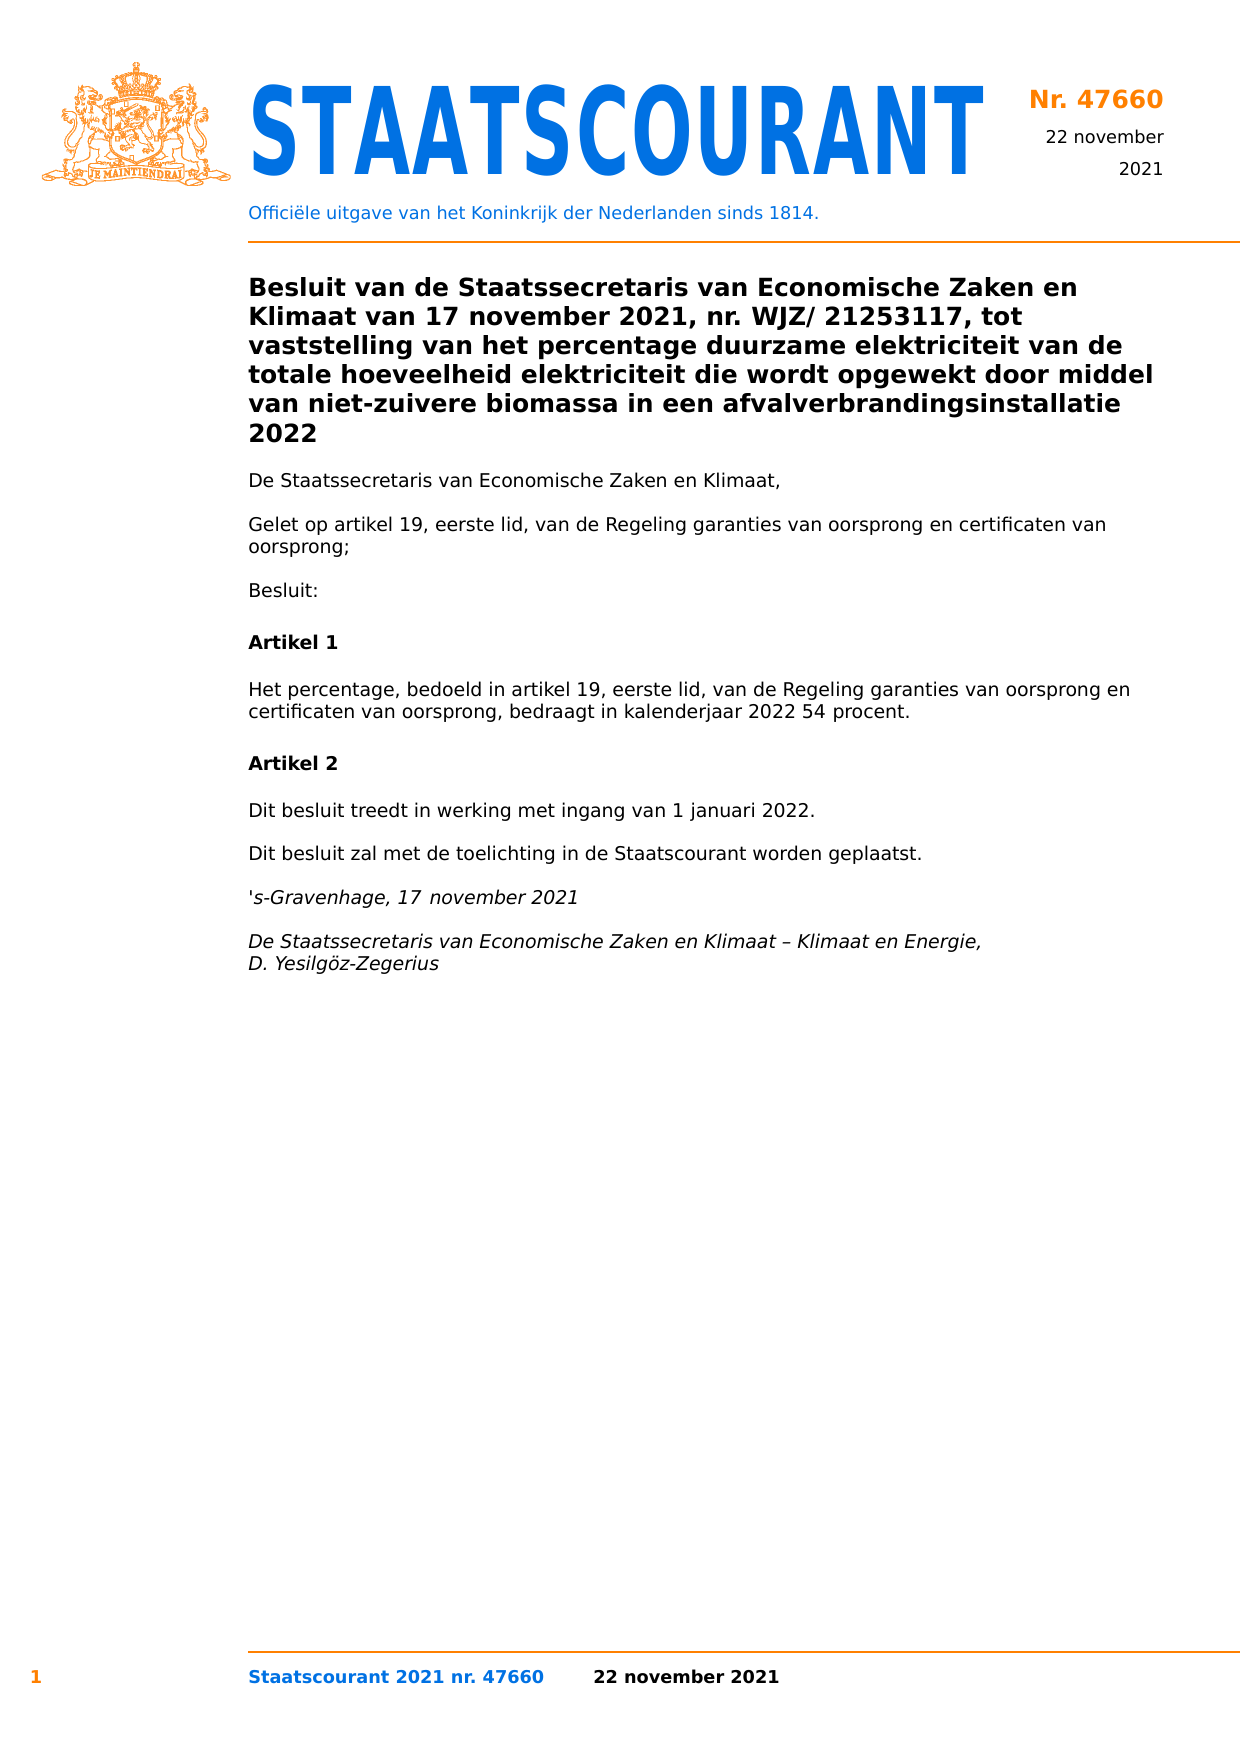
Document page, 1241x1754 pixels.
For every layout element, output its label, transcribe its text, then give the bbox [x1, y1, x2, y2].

text 's-Gravenhage, 17 november 2021 [248, 887, 1163, 909]
table_cell 22 november [998, 121, 1240, 153]
text De Staatssecretaris van Economische Zaken en Klimaat, [248, 470, 1163, 492]
table_header STAATSCOURANT [248, 62, 998, 203]
table_header Nr. 47660 [998, 62, 1240, 121]
table_cell Officiële uitgave van het Koninkrijk der Nederlanden sinds 1814. [248, 203, 1240, 241]
picture [41, 62, 231, 186]
table_cell 2021 [998, 153, 1240, 203]
text Dit besluit zal met de toelichting in de Staatscourant worden geplaatst. [248, 843, 1163, 865]
text Gelet op artikel 19, eerste lid, van de Regeling garanties van oorsprong en certificaten van oorsprong; [248, 514, 1163, 558]
subtitle Artikel 2 [248, 752, 1163, 774]
text Dit besluit treedt in werking met ingang van 1 januari 2022. [248, 799, 1163, 821]
table_header [25, 62, 248, 241]
subtitle Besluit van de Staatssecretaris van Economische Zaken en Klimaat van 17 november 2021, nr. WJZ/ 21253117, tot vaststelling van het percentage duurzame elektriciteit van de totale hoeveelheid elektriciteit die wordt opgewekt door middel van niet-zuivere biomassa in een afvalverbrandingsinstallatie 2022 [248, 273, 1163, 448]
text Besluit: [248, 579, 1163, 602]
text De Staatssecretaris van Economische Zaken en Klimaat – Klimaat en Energie, D. Yesilgöz-Zegerius [248, 931, 1163, 975]
subtitle Artikel 1 [248, 632, 1163, 653]
text Het percentage, bedoeld in artikel 19, eerste lid, van de Regeling garanties van oorsprong en certificaten van oorsprong, bedraagt in kalenderjaar 2022 54 procent. [248, 678, 1163, 722]
